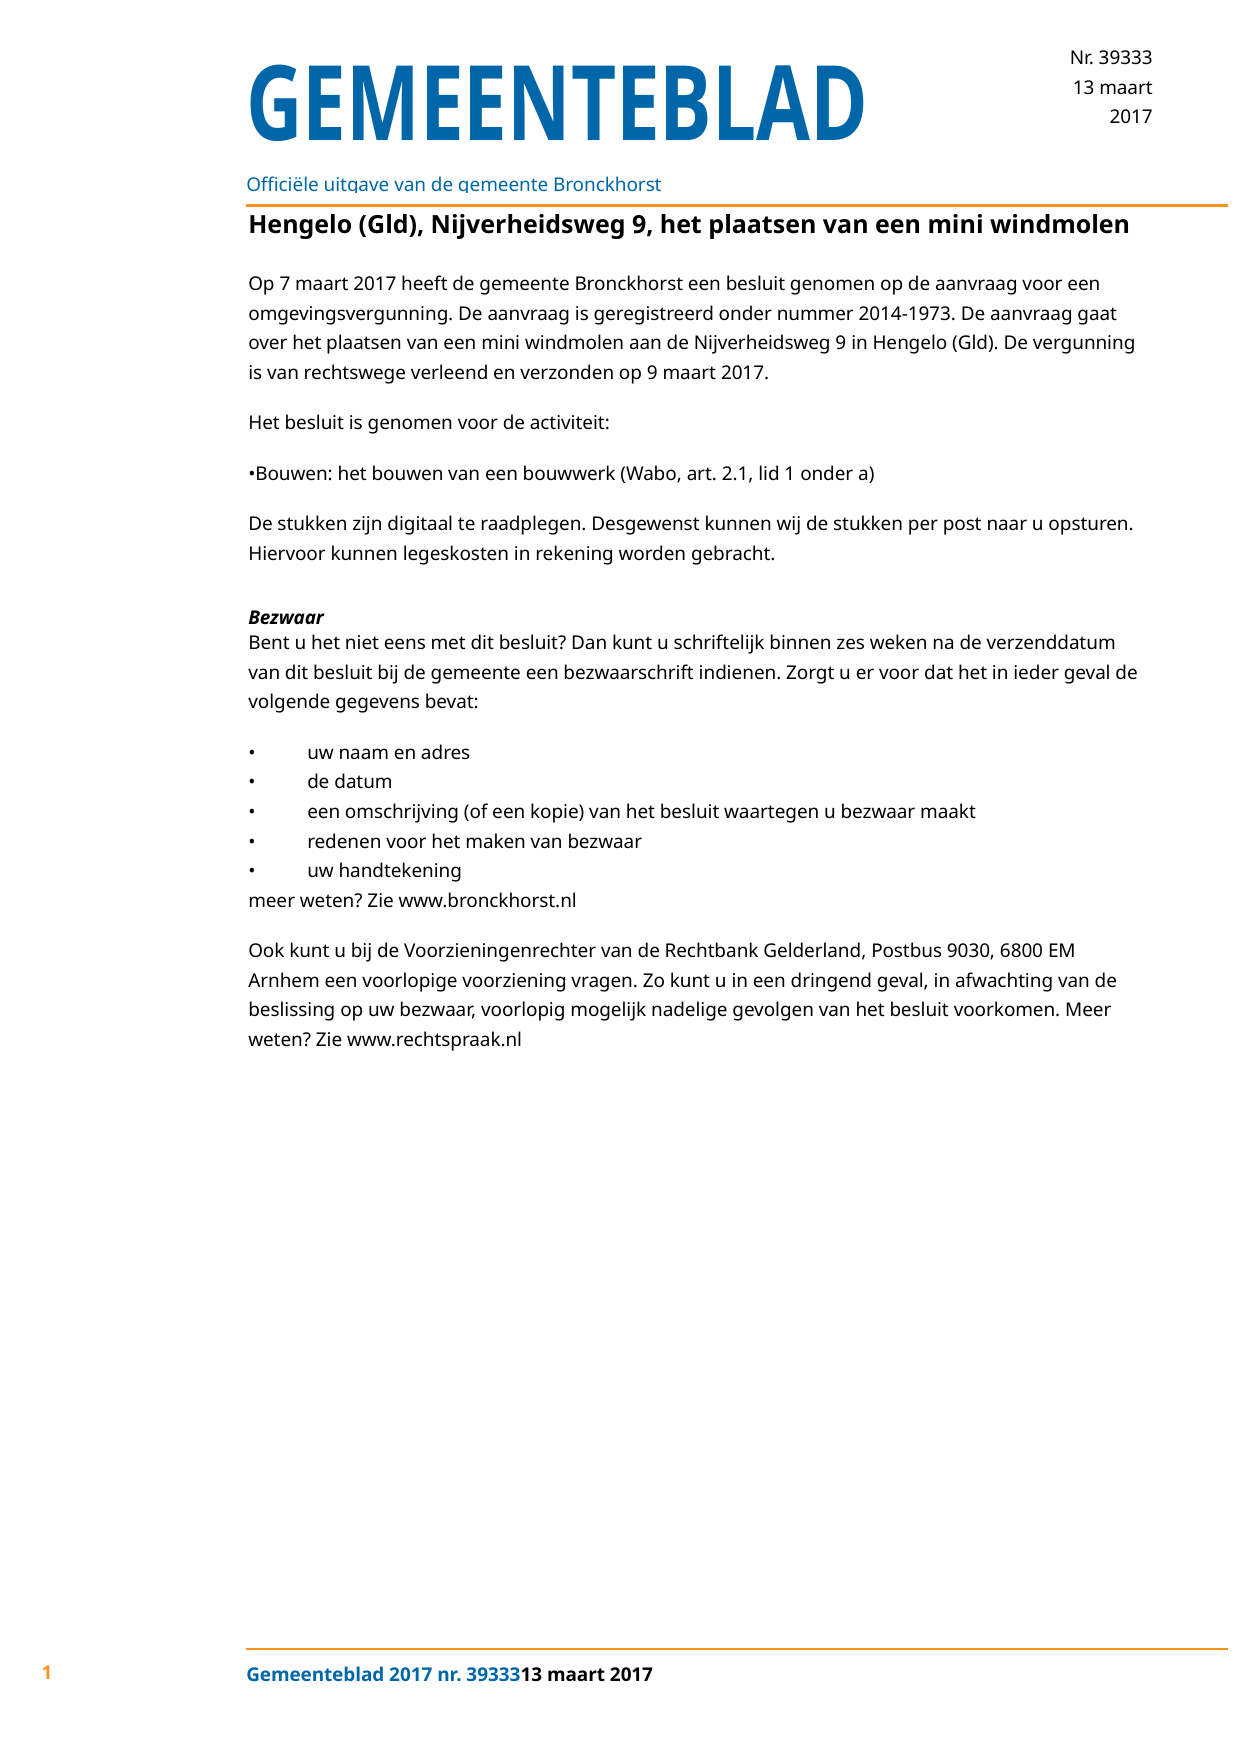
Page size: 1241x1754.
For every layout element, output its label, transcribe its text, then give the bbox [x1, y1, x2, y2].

text meer weten? Zie www.bronckhorst.nl [248, 887, 1152, 913]
text Het besluit is genomen voor de activiteit: [248, 409, 1152, 435]
list een omschrijving (of een kopie) van het besluit waartegen u bezwaar maakt [248, 798, 1152, 824]
list redenen voor het maken van bezwaar [248, 828, 1152, 854]
picture [41, 47, 231, 172]
list uw naam en adres [248, 739, 1152, 765]
text Hengelo (Gld), Nijverheidsweg 9, het plaatsen van een mini windmolen [248, 207, 1152, 241]
text De stukken zijn digitaal te raadplegen. Desgewenst kunnen wij de stukken per post naar u opsturen. Hiervoor kunnen legeskosten in rekening worden gebracht. [248, 510, 1152, 566]
list uw handtekening [248, 857, 1152, 883]
text Bezwaar [248, 604, 1152, 629]
text •Bouwen: het bouwen van een bouwwerk (Wabo, art. 2.1, lid 1 onder a) [248, 460, 1152, 486]
list de datum [248, 769, 1152, 794]
text Bent u het niet eens met dit besluit? Dan kunt u schriftelijk binnen zes weken na de verzenddatum van dit besluit bij de gemeente een bezwaarschrift indienen. Zorgt u er voor dat het in ieder geval de volgende gegevens bevat: [248, 629, 1152, 714]
text Op 7 maart 2017 heeft de gemeente Bronckhorst een besluit genomen op de aanvraag voor een omgevingsvergunning. De aanvraag is geregistreerd onder nummer 2014-1973. De aanvraag gaat over het plaatsen van een mini windmolen aan de Nijverheidsweg 9 in Hengelo (Gld). De vergunning is van rechtswege verleend en verzonden op 9 maart 2017. [248, 270, 1152, 385]
text Ook kunt u bij de Voorzieningenrechter van de Rechtbank Gelderland, Postbus 9030, 6800 EM Arnhem een voorlopige voorziening vragen. Zo kunt u in een dringend geval, in afwachting van de beslissing op uw bezwaar, voorlopig mogelijk nadelige gevolgen van het besluit voorkomen. Meer weten? Zie www.rechtspraak.nl [248, 937, 1152, 1052]
